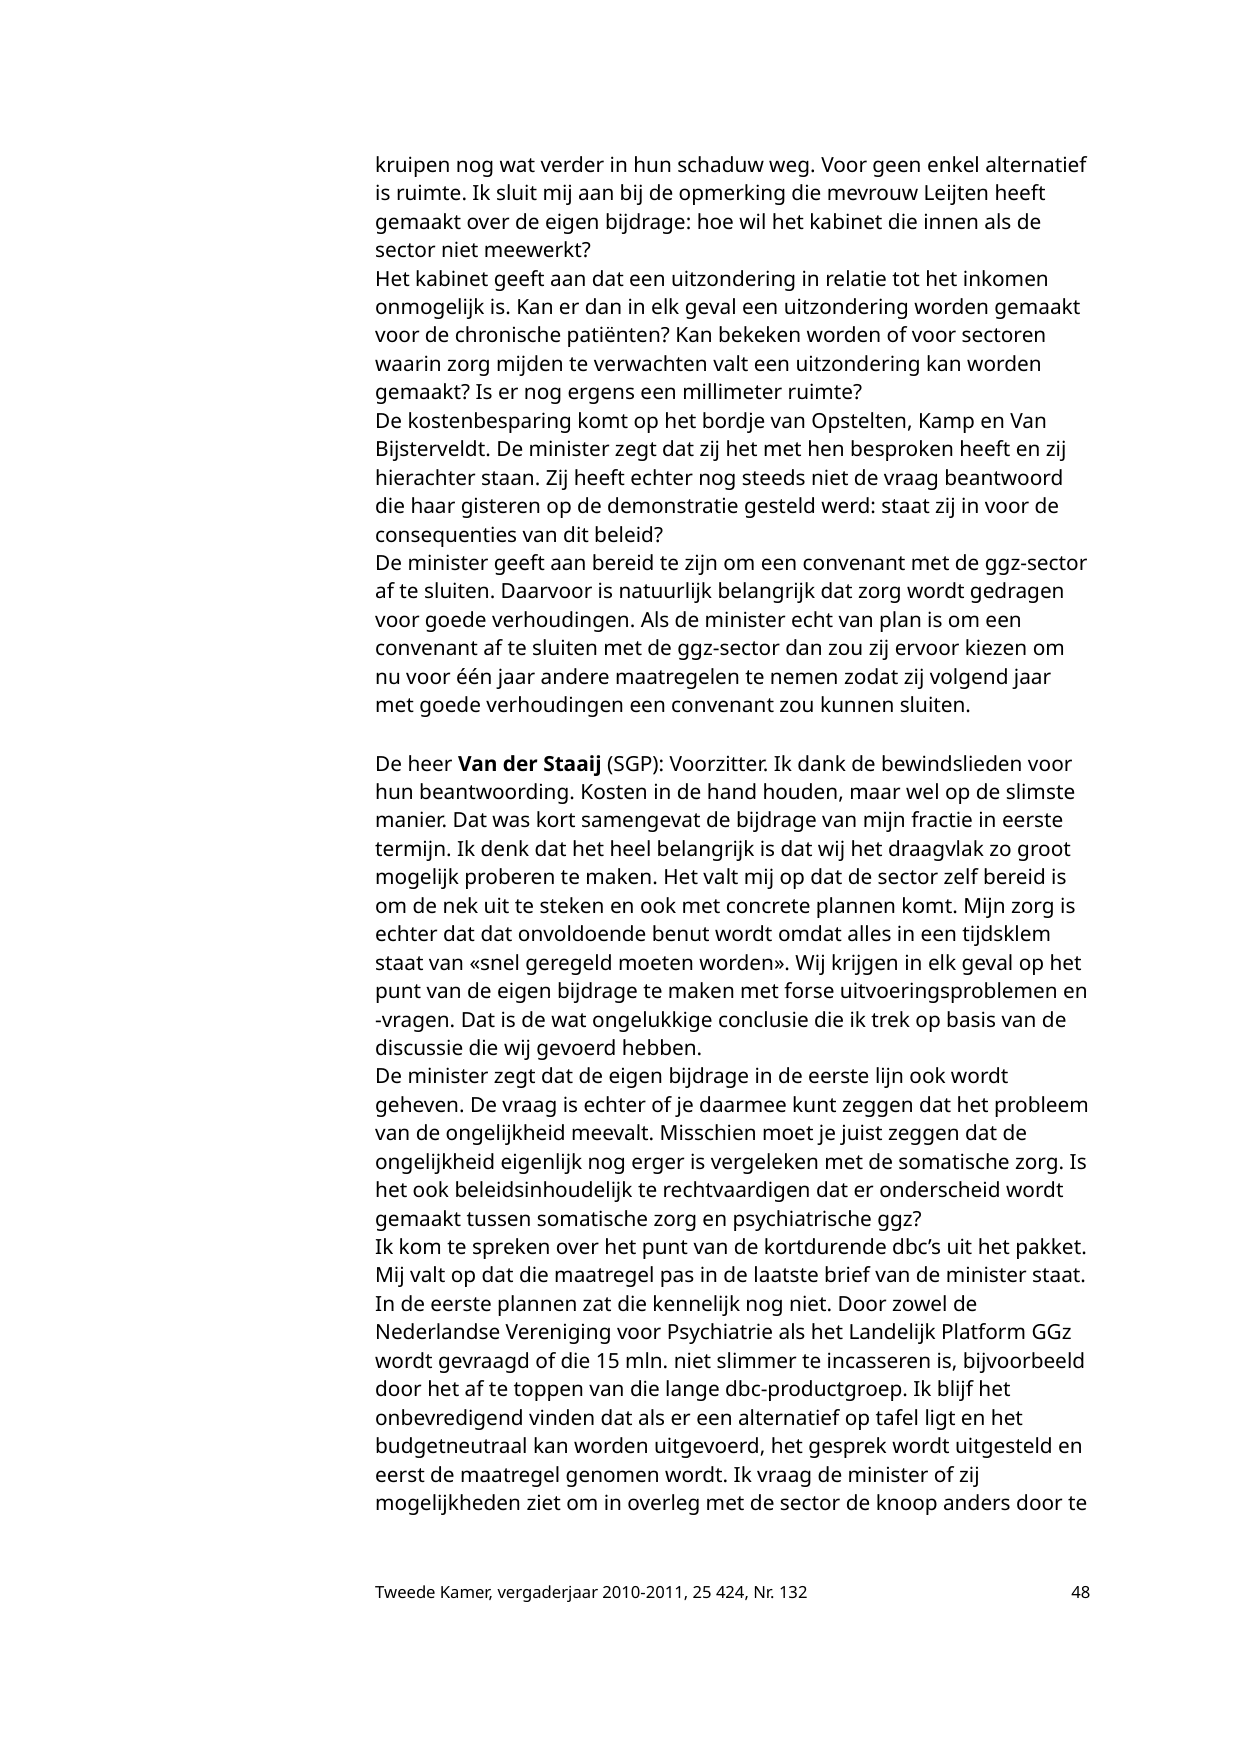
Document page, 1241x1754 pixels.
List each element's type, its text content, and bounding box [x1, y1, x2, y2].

text kruipen nog wat verder in hun schaduw weg. Voor geen enkel alternatief is ruimte. Ik sluit mij aan bij de opmerking die mevrouw Leijten heeft gemaakt over de eigen bijdrage: hoe wil het kabinet die innen als de sector niet meewerkt? [375, 150, 1090, 264]
text De heer Van der Staaij (SGP): Voorzitter. Ik dank de bewindslieden voor hun beantwoording. Kosten in de hand houden, maar wel op de slimste manier. Dat was kort samengevat de bijdrage van mijn fractie in eerste termijn. Ik denk dat het heel belangrijk is dat wij het draagvlak zo groot mogelijk proberen te maken. Het valt mij op dat de sector zelf bereid is om de nek uit te steken en ook met concrete plannen komt. Mijn zorg is echter dat dat onvoldoende benut wordt omdat alles in een tijdsklem staat van «snel geregeld moeten worden». Wij krijgen in elk geval op het punt van de eigen bijdrage te maken met forse uitvoeringsproblemen en -vragen. Dat is de wat ongelukkige conclusie die ik trek op basis van de discussie die wij gevoerd hebben. [375, 749, 1090, 1062]
text Het kabinet geeft aan dat een uitzondering in relatie tot het inkomen onmogelijk is. Kan er dan in elk geval een uitzondering worden gemaakt voor de chronische patiënten? Kan bekeken worden of voor sectoren waarin zorg mijden te verwachten valt een uitzondering kan worden gemaakt? Is er nog ergens een millimeter ruimte? [375, 264, 1090, 406]
text De minister geeft aan bereid te zijn om een convenant met de ggz-sector af te sluiten. Daarvoor is natuurlijk belangrijk dat zorg wordt gedragen voor goede verhoudingen. Als de minister echt van plan is om een convenant af te sluiten met de ggz-sector dan zou zij ervoor kiezen om nu voor één jaar andere maatregelen te nemen zodat zij volgend jaar met goede verhoudingen een convenant zou kunnen sluiten. [375, 548, 1090, 719]
text De kostenbesparing komt op het bordje van Opstelten, Kamp en Van Bijsterveldt. De minister zegt dat zij het met hen besproken heeft en zij hierachter staan. Zij heeft echter nog steeds niet de vraag beantwoord die haar gisteren op de demonstratie gesteld werd: staat zij in voor de consequenties van dit beleid? [375, 406, 1090, 548]
text De minister zegt dat de eigen bijdrage in de eerste lijn ook wordt geheven. De vraag is echter of je daarmee kunt zeggen dat het probleem van de ongelijkheid meevalt. Misschien moet je juist zeggen dat de ongelijkheid eigenlijk nog erger is vergeleken met de somatische zorg. Is het ook beleidsinhoudelijk te rechtvaardigen dat er onderscheid wordt gemaakt tussen somatische zorg en psychiatrische ggz? [375, 1062, 1090, 1232]
text Ik kom te spreken over het punt van de kortdurende dbc’s uit het pakket. Mij valt op dat die maatregel pas in de laatste brief van de minister staat. In de eerste plannen zat die kennelijk nog niet. Door zowel de Nederlandse Vereniging voor Psychiatrie als het Landelijk Platform GGz wordt gevraagd of die 15 mln. niet slimmer te incasseren is, bijvoorbeeld door het af te toppen van die lange dbc-productgroep. Ik blijf het onbevredigend vinden dat als er een alternatief op tafel ligt en het budgetneutraal kan worden uitgevoerd, het gesprek wordt uitgesteld en eerst de maatregel genomen wordt. Ik vraag de minister of zij mogelijkheden ziet om in overleg met de sector de knoop anders door te [375, 1232, 1090, 1517]
